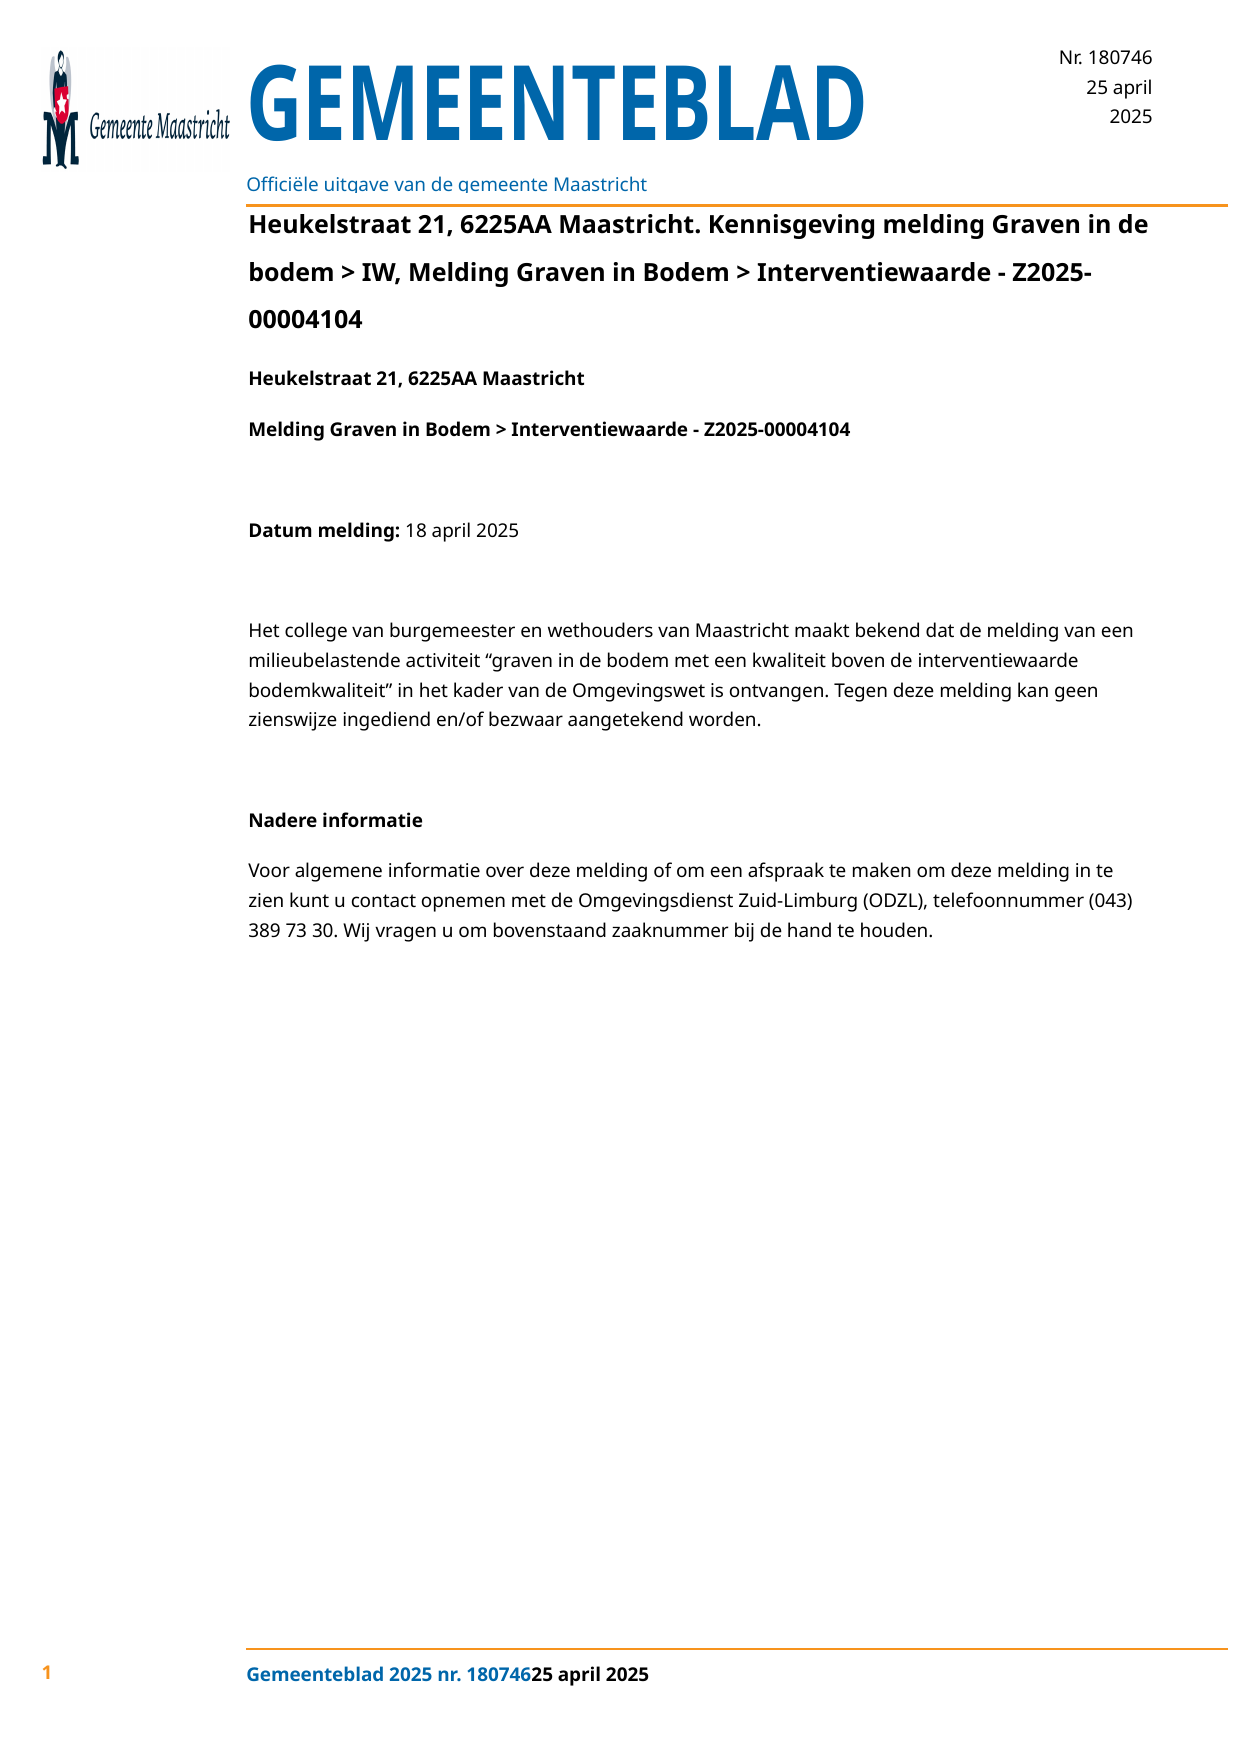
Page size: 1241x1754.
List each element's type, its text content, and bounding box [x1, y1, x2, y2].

text Voor algemene informatie over deze melding of om een afspraak te maken om deze melding in te zien kunt u contact opnemen met de Omgevingsdienst Zuid-Limburg (ODZL), telefoonnummer (043) 389 73 30. Wij vragen u om bovenstaand zaaknummer bij de hand te houden. [248, 858, 1152, 942]
text Datum melding: 18 april 2025 [248, 517, 1152, 542]
text Nadere informatie [248, 807, 1152, 833]
text Heukelstraat 21, 6225AA Maastricht [248, 366, 1152, 391]
text Heukelstraat 21, 6225AA Maastricht. Kennisgeving melding Graven in de bodem > IW, Melding Graven in Bodem > Interventiewaarde - Z2025-00004104 [248, 207, 1152, 336]
text Melding Graven in Bodem > Interventiewaarde - Z2025-00004104 [248, 416, 1152, 442]
text Het college van burgemeester en wethouders van Maastricht maakt bekend dat de melding van een milieubelastende activiteit “graven in de bodem met een kwaliteit boven de interventiewaarde bodemkwaliteit” in het kader van de Omgevingswet is ontvangen. Tegen deze melding kan geen zienswijze ingediend en/of bezwaar aangetekend worden. [248, 618, 1152, 732]
picture [41, 47, 231, 172]
